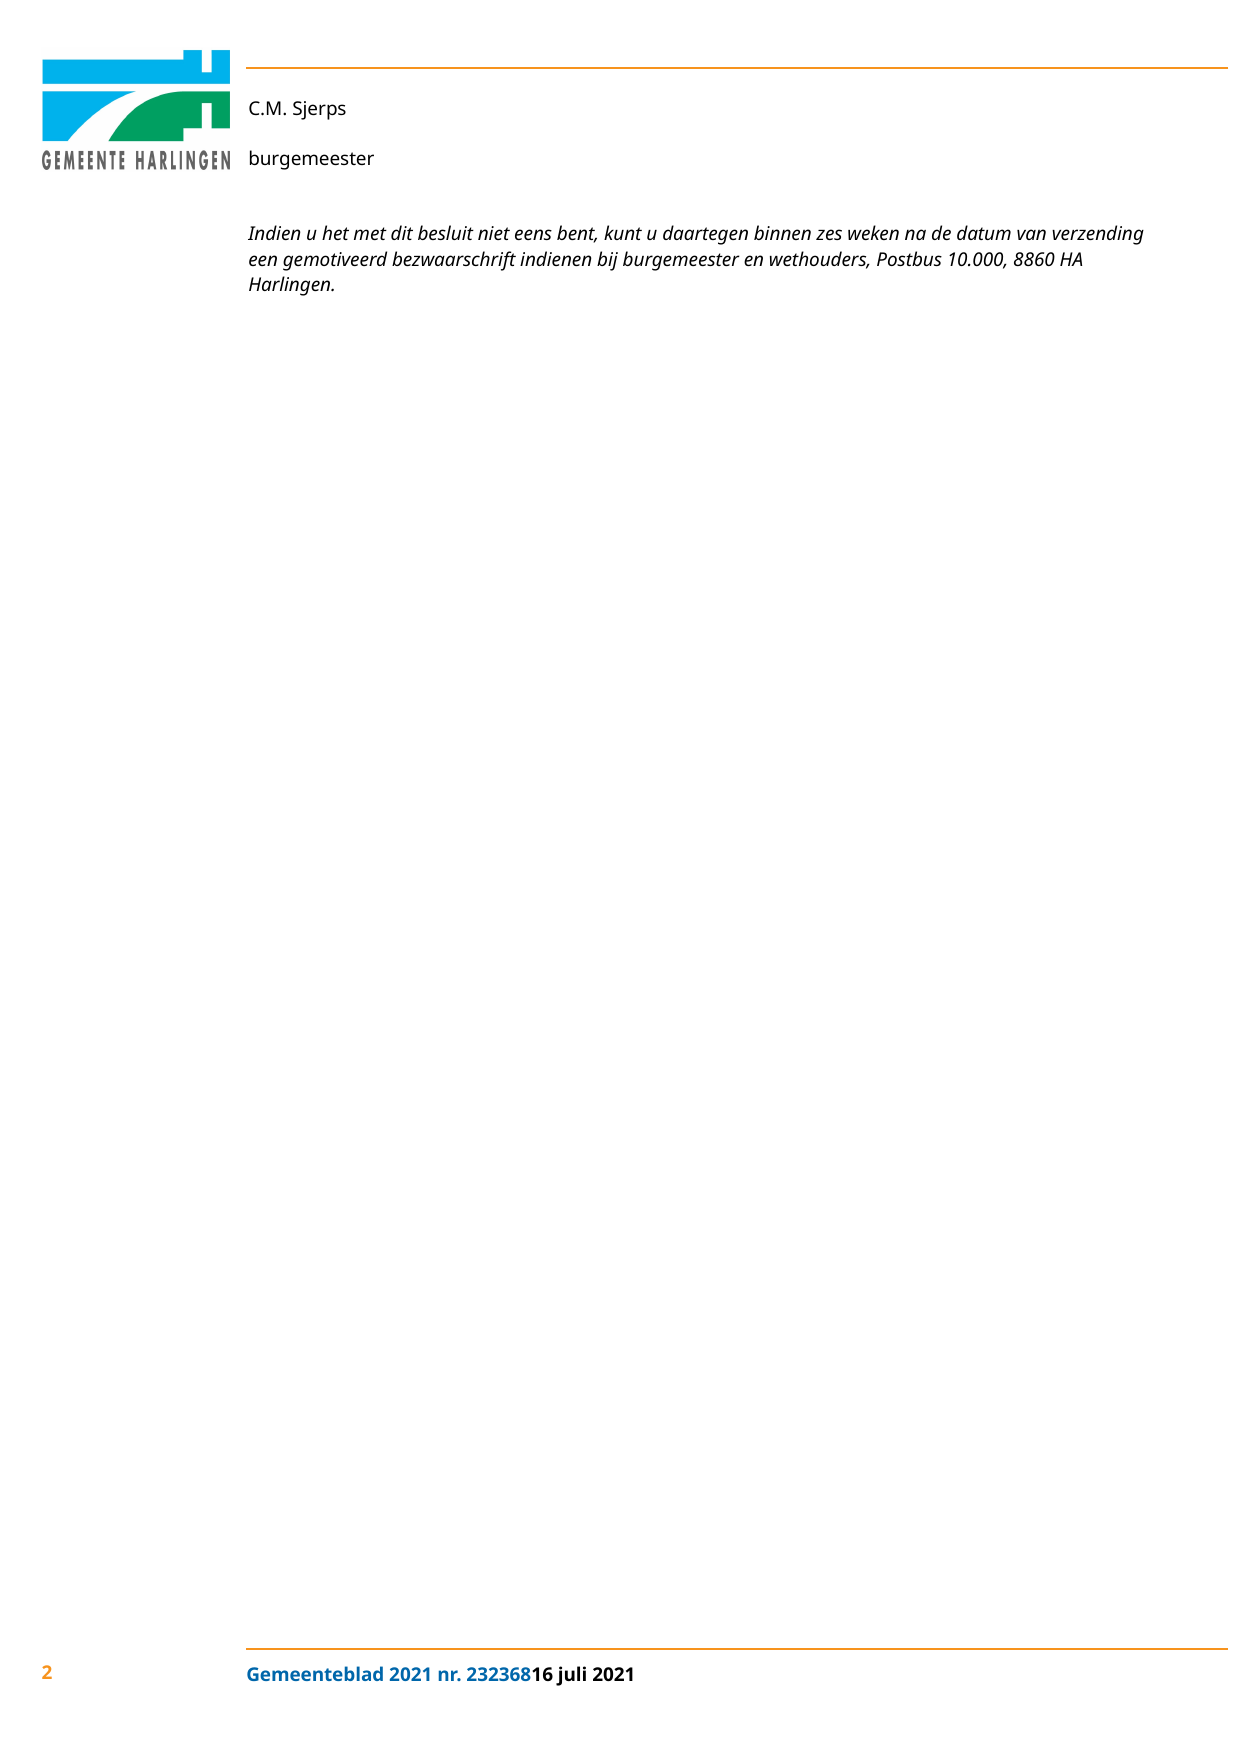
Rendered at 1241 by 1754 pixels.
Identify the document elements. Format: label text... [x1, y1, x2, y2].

text Indien u het met dit besluit niet eens bent, kunt u daartegen binnen zes weken na de datum van verzending een gemotiveerd bezwaarschrift indienen bij burgemeester en wethouders, Postbus 10.000, 8860 HA Harlingen. [248, 220, 1152, 297]
text burgemeester [248, 145, 1152, 171]
picture [41, 47, 231, 172]
text C.M. Sjerps [248, 95, 1152, 121]
